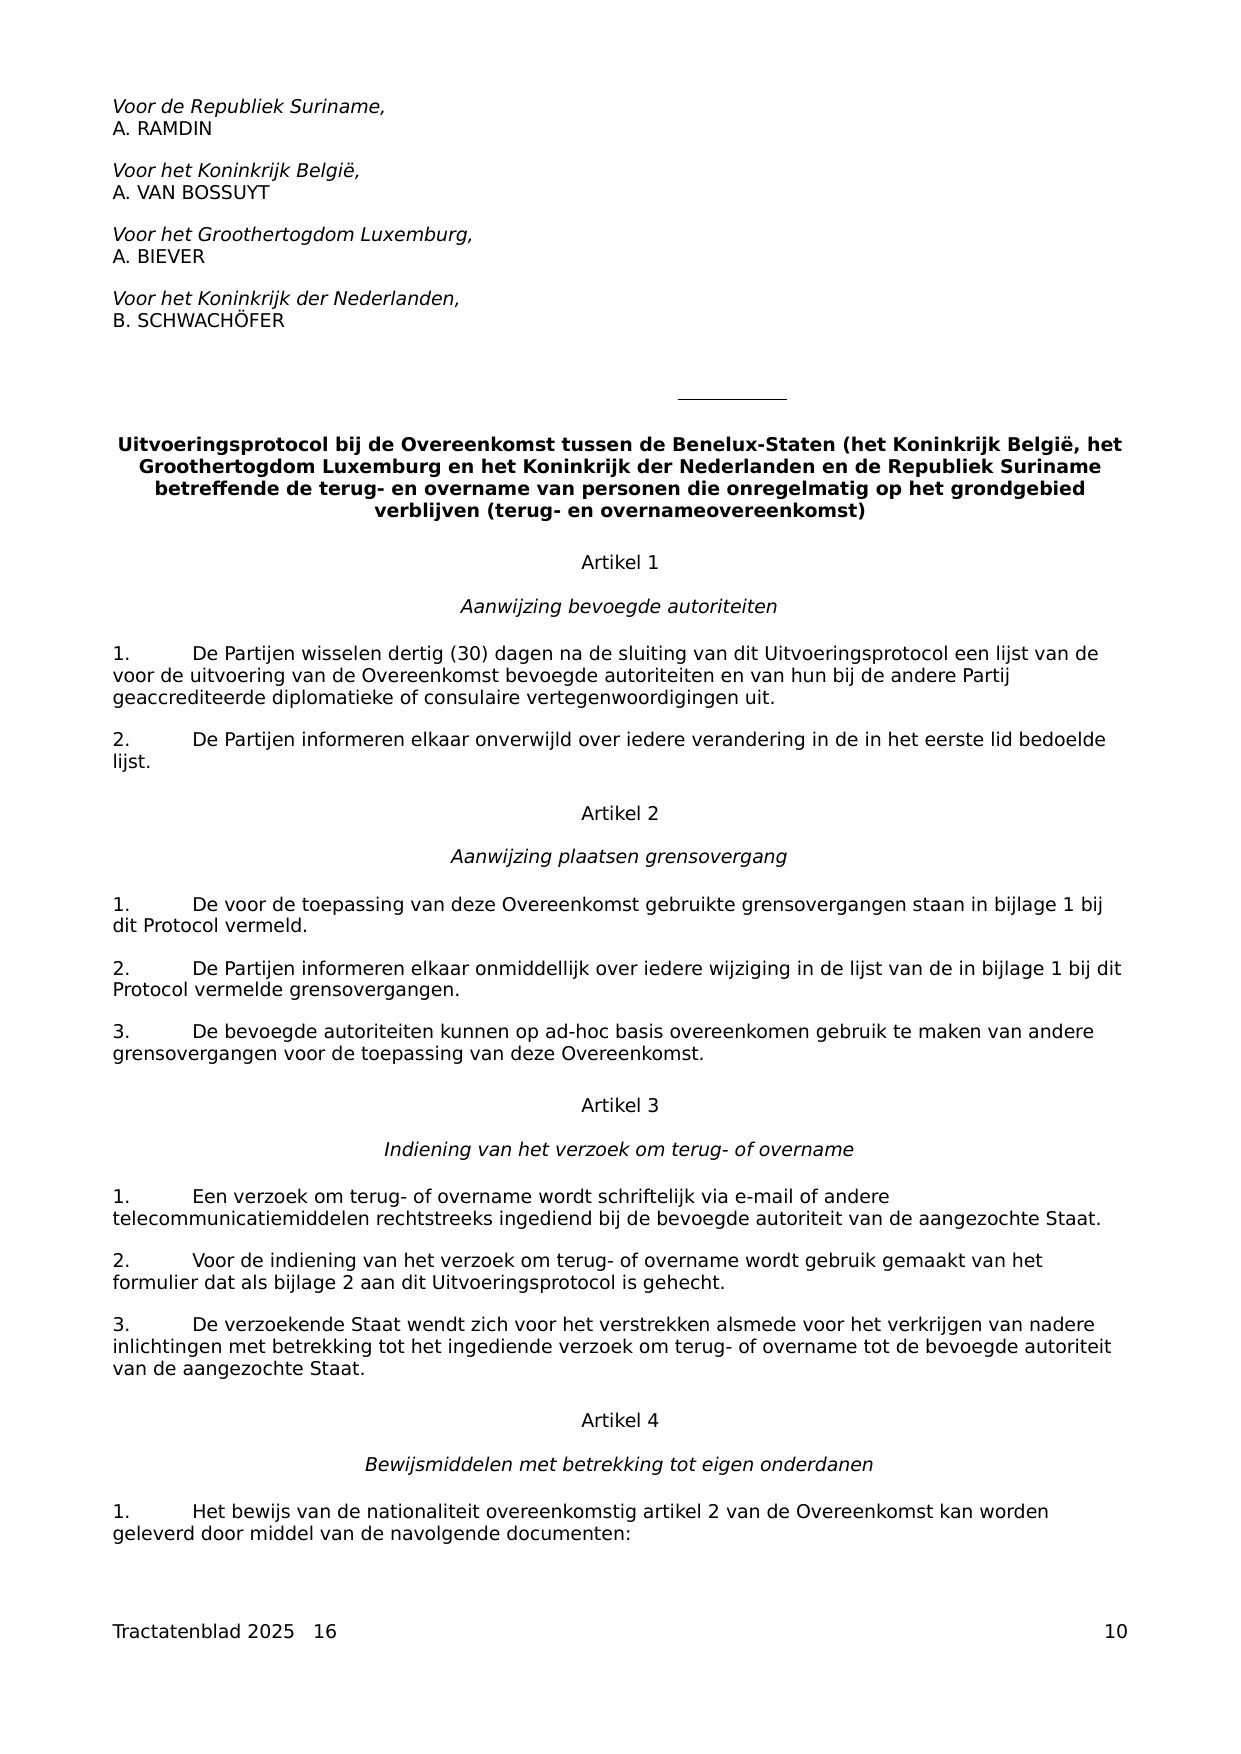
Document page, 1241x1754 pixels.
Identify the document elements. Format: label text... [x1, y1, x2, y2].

subtitle Artikel 1 Aanwijzing bevoegde autoriteiten [112, 552, 1128, 618]
text 3. De verzoekende Staat wendt zich voor het verstrekken alsmede voor het verkrijgen van nadere inlichtingen met betrekking tot het ingediende verzoek om terug- of overname tot de bevoegde autoriteit van de aangezochte Staat. [112, 1314, 1128, 1380]
text Voor het Koninkrijk der Nederlanden, B. SCHWACHÖFER [112, 288, 1128, 332]
subtitle Artikel 4 Bewijsmiddelen met betrekking tot eigen onderdanen [112, 1410, 1128, 1476]
text Voor het Koninkrijk België, A. VAN BOSSUYT [112, 160, 1128, 204]
text 2. De Partijen informeren elkaar onverwijld over iedere verandering in de in het eerste lid bedoelde lijst. [112, 728, 1128, 772]
text 1. De Partijen wisselen dertig (30) dagen na de sluiting van dit Uitvoeringsprotocol een lijst van de voor de uitvoering van de Overeenkomst bevoegde autoriteiten en van hun bij de andere Partij geaccrediteerde diplomatieke of consulaire vertegenwoordigingen uit. [112, 643, 1128, 708]
text Voor het Groothertogdom Luxemburg, A. BIEVER [112, 224, 1128, 268]
text 1. Het bewijs van de nationaliteit overeenkomstig artikel 2 van de Overeenkomst kan worden geleverd door middel van de navolgende documenten: [112, 1501, 1128, 1545]
text 2. Voor de indiening van het verzoek om terug- of overname wordt gebruik gemaakt van het formulier dat als bijlage 2 aan dit Uitvoeringsprotocol is gehecht. [112, 1250, 1128, 1294]
subtitle Artikel 3 Indiening van het verzoek om terug- of overname [112, 1095, 1128, 1161]
text Voor de Republiek Suriname, A. RAMDIN [112, 96, 1128, 140]
text 3. De bevoegde autoriteiten kunnen op ad-hoc basis overeenkomen gebruik te maken van andere grensovergangen voor de toepassing van deze Overeenkomst. [112, 1021, 1128, 1065]
subtitle Artikel 2 Aanwijzing plaatsen grensovergang [112, 802, 1128, 868]
text 1. Een verzoek om terug- of overname wordt schriftelijk via e-mail of andere telecommunicatiemiddelen rechtstreeks ingediend bij de bevoegde autoriteit van de aangezochte Staat. [112, 1186, 1128, 1230]
subtitle Uitvoeringsprotocol bij de Overeenkomst tussen de Benelux-Staten (het Koninkrijk België, het Groothertogdom Luxemburg en het Koninkrijk der Nederlanden en de Republiek Suriname betreffende de terug- en overname van personen die onregelmatig op het grondgebied verblijven (terug- en overnameovereenkomst) [112, 434, 1128, 522]
text 2. De Partijen informeren elkaar onmiddellijk over iedere wijziging in de lijst van de in bijlage 1 bij dit Protocol vermelde grensovergangen. [112, 957, 1128, 1001]
text 1. De voor de toepassing van deze Overeenkomst gebruikte grensovergangen staan in bijlage 1 bij dit Protocol vermeld. [112, 893, 1128, 937]
